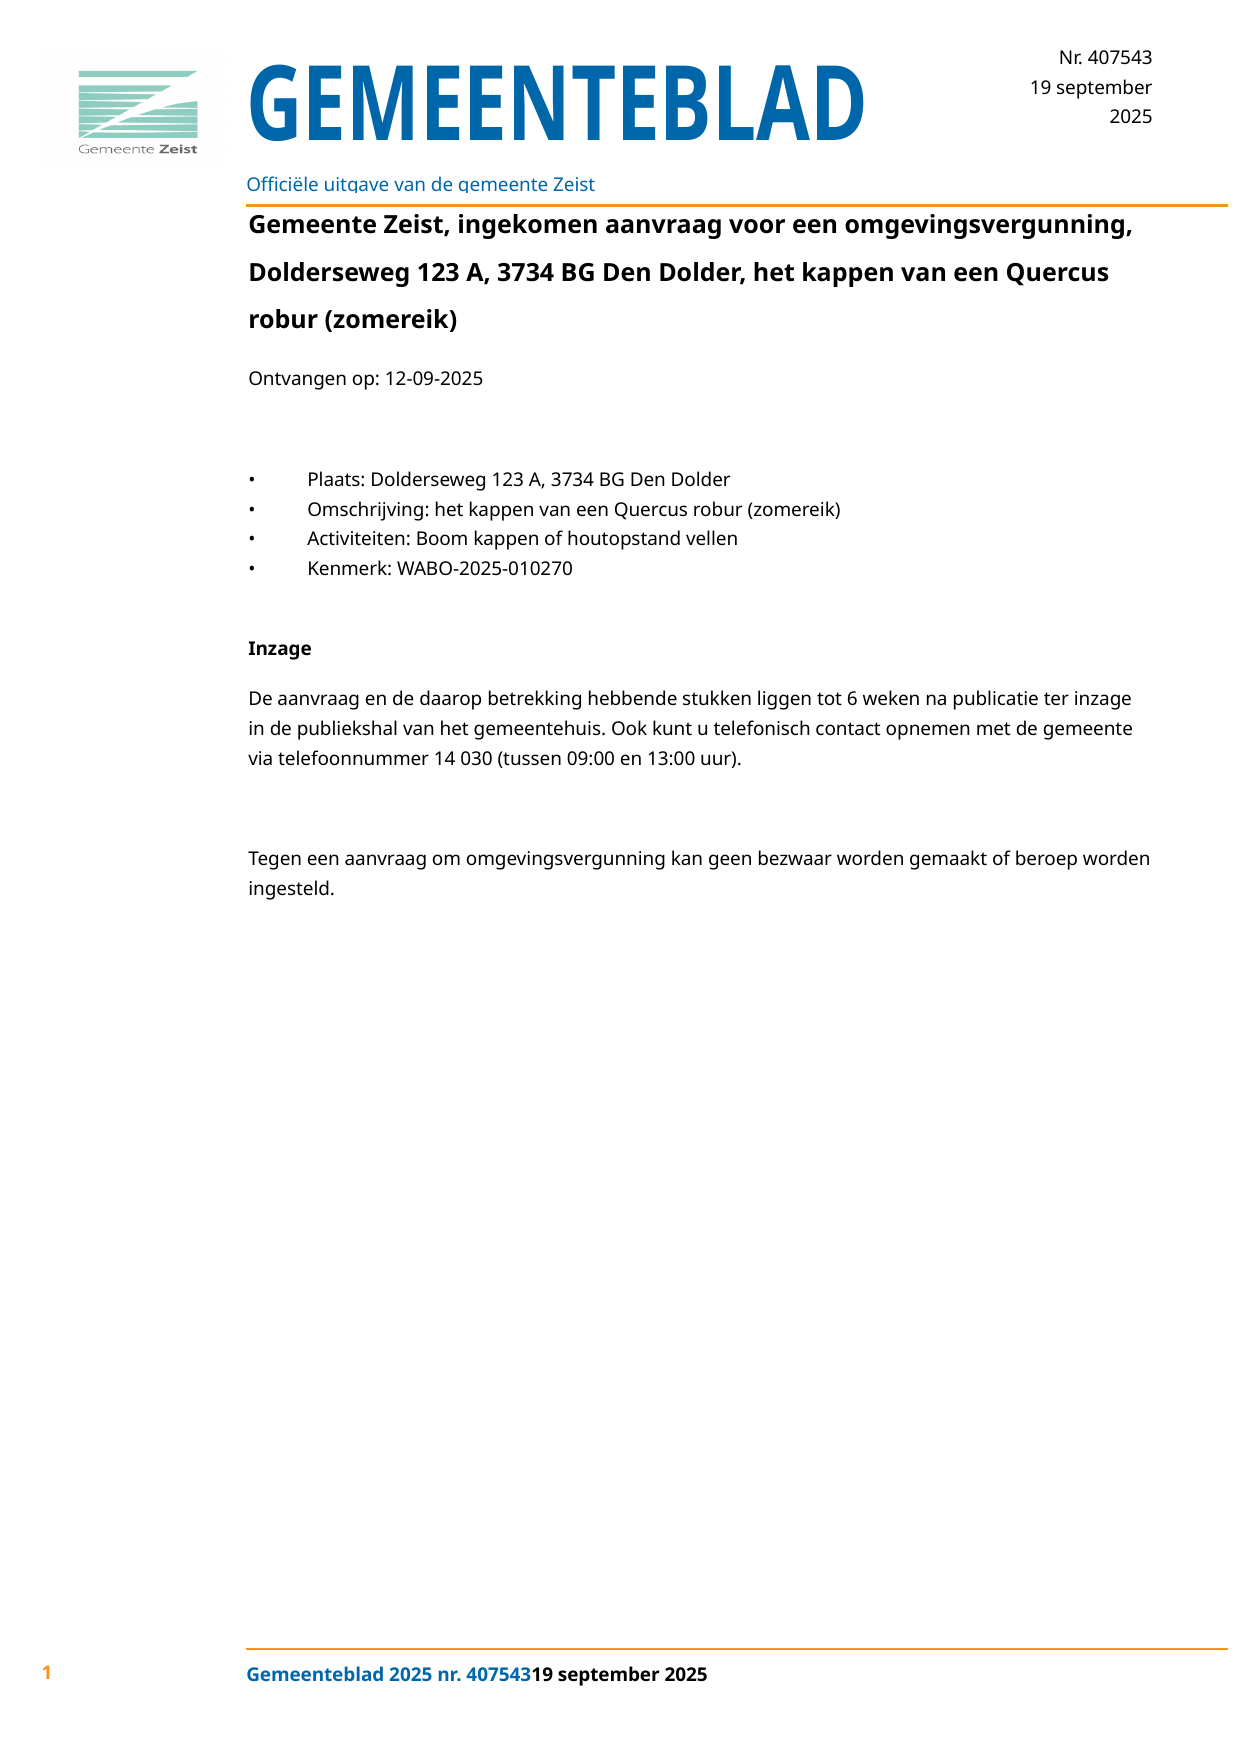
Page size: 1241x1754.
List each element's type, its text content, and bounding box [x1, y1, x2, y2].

text Inzage [248, 635, 1152, 661]
text Gemeente Zeist, ingekomen aanvraag voor een omgevingsvergunning, Dolderseweg 123 A, 3734 BG Den Dolder, het kappen van een Quercus robur (zomereik) [248, 207, 1152, 336]
text Tegen een aanvraag om omgevingsvergunning kan geen bezwaar worden gemaakt of beroep worden ingesteld. [248, 846, 1152, 901]
text De aanvraag en de daarop betrekking hebbende stukken liggen tot 6 weken na publicatie ter inzage in de publiekshal van het gemeentehuis. Ook kunt u telefonisch contact opnemen met de gemeente via telefoonnummer 14 030 (tussen 09:00 en 13:00 uur). [248, 686, 1152, 770]
list Omschrijving: het kappen van een Quercus robur (zomereik) [248, 496, 1152, 522]
list Activiteiten: Boom kappen of houtopstand vellen [248, 526, 1152, 551]
picture [41, 47, 231, 172]
text Ontvangen op: 12-09-2025 [248, 366, 1152, 391]
list Kenmerk: WABO-2025-010270 [248, 555, 1152, 581]
list Plaats: Dolderseweg 123 A, 3734 BG Den Dolder [248, 466, 1152, 492]
